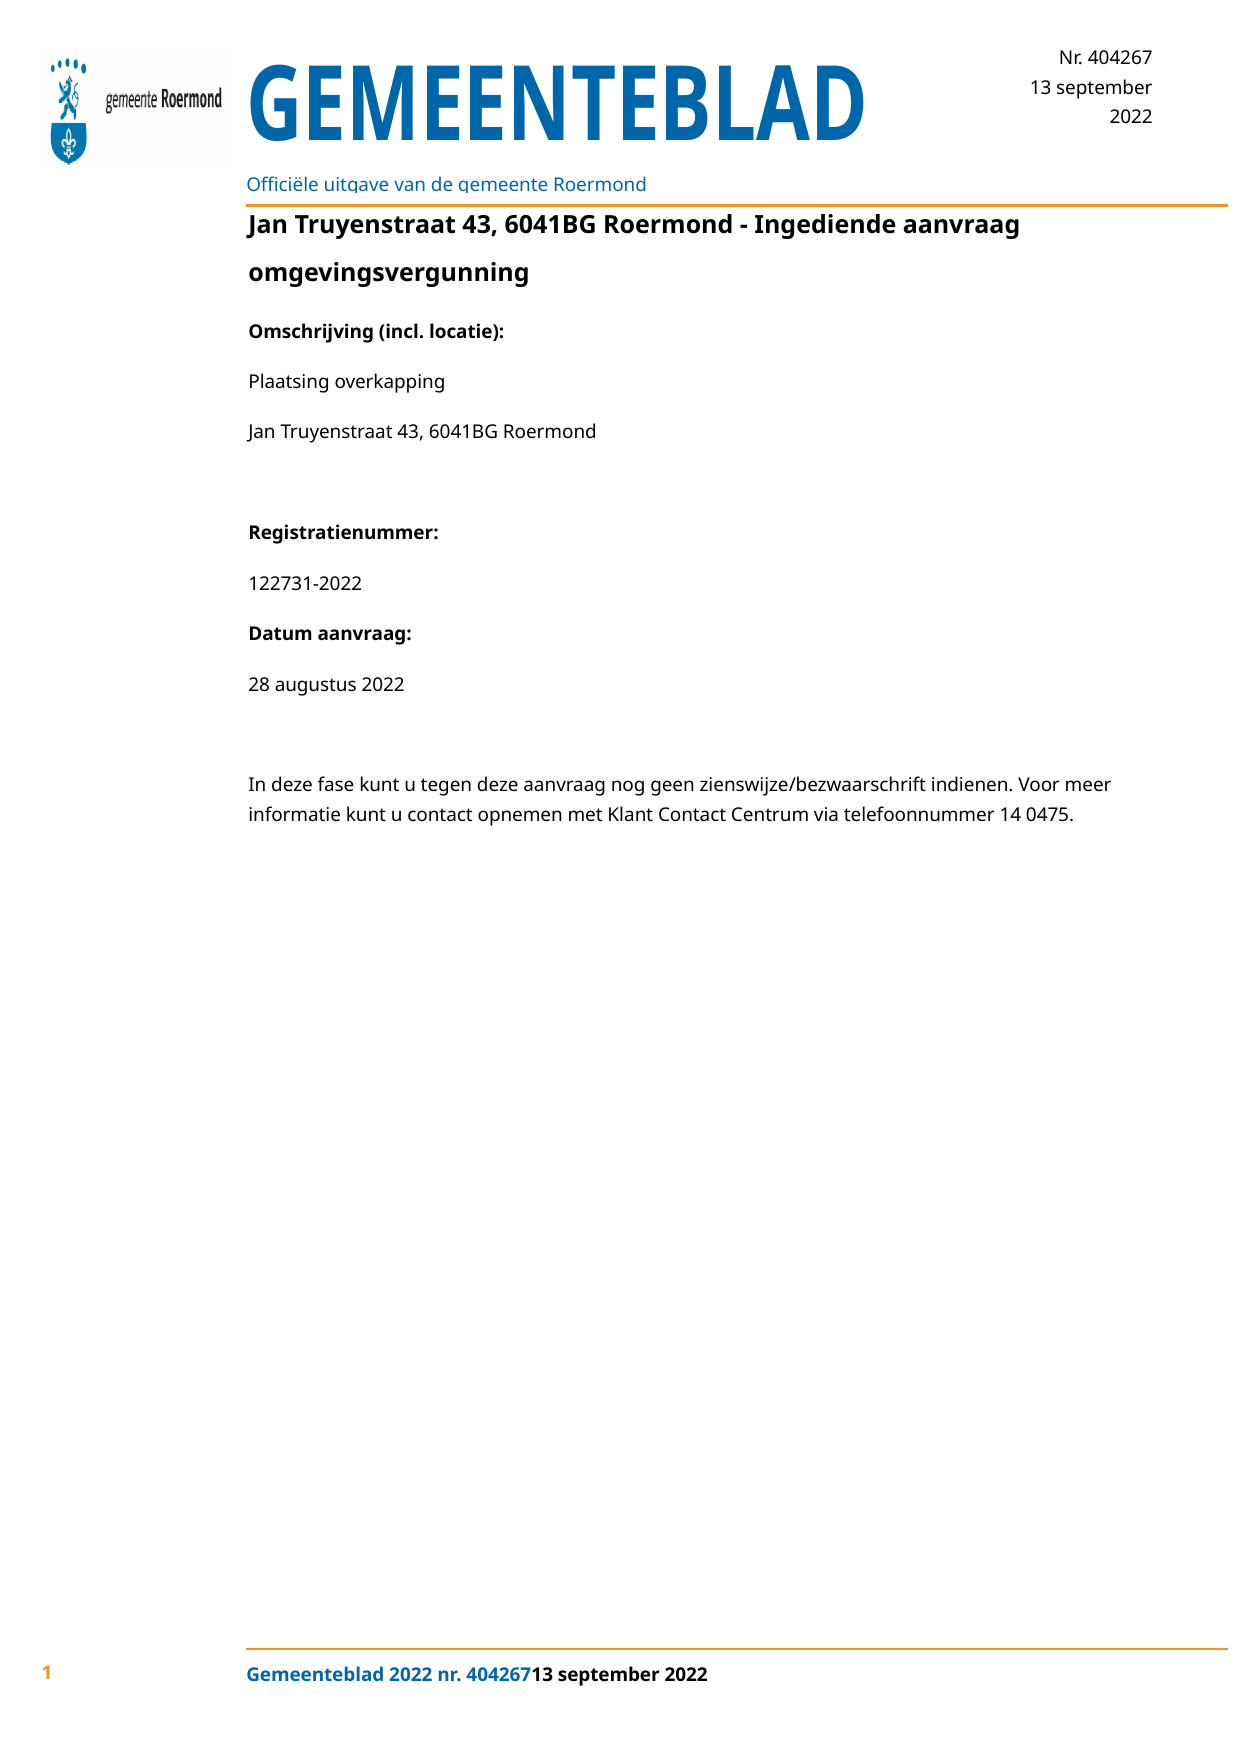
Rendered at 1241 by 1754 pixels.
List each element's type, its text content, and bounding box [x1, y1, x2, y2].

text In deze fase kunt u tegen deze aanvraag nog geen zienswijze/bezwaarschrift indienen. Voor meer informatie kunt u contact opnemen met Klant Contact Centrum via telefoonnummer 14 0475. [248, 772, 1152, 827]
text Plaatsing overkapping [248, 368, 1152, 394]
text 122731-2022 [248, 570, 1152, 596]
text Omschrijving (incl. locatie): [248, 318, 1152, 344]
text Jan Truyenstraat 43, 6041BG Roermond [248, 419, 1152, 444]
text Jan Truyenstraat 43, 6041BG Roermond - Ingediende aanvraag omgevingsvergunning [248, 207, 1152, 288]
text Registratienummer: [248, 519, 1152, 545]
text 28 augustus 2022 [248, 671, 1152, 697]
text Datum aanvraag: [248, 620, 1152, 646]
picture [41, 47, 231, 172]
